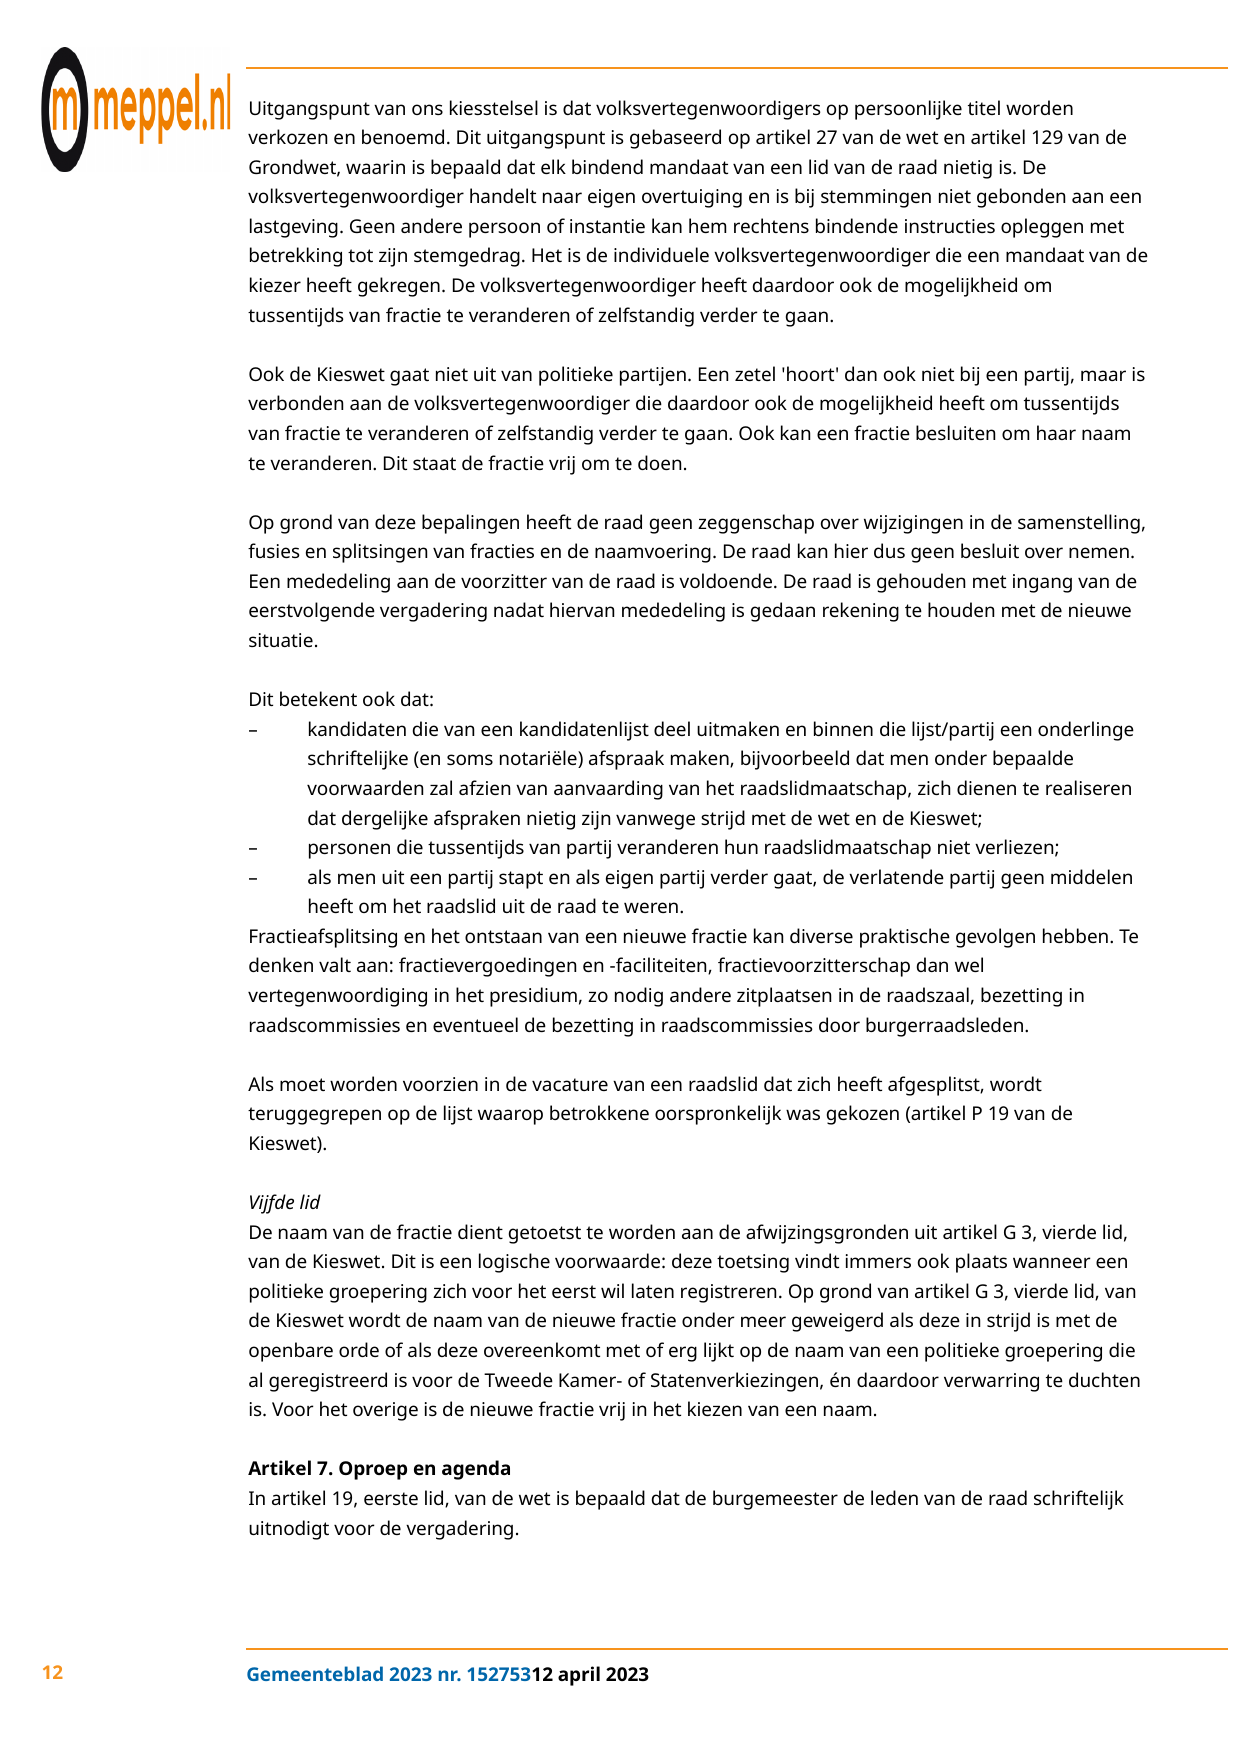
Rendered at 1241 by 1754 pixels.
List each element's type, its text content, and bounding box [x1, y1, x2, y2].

text Fractieafsplitsing en het ontstaan van een nieuwe fractie kan diverse praktische gevolgen hebben. Te denken valt aan: fractievergoedingen en -faciliteiten, fractievoorzitterschap dan wel vertegenwoordiging in het presidium, zo nodig andere zitplaatsen in de raadszaal, bezetting in raadscommissies en eventueel de bezetting in raadscommissies door burgerraadsleden. [248, 923, 1152, 1038]
text Ook de Kieswet gaat niet uit van politieke partijen. Een zetel 'hoort' dan ook niet bij een partij, maar is verbonden aan de volksvertegenwoordiger die daardoor ook de mogelijkheid heeft om tussentijds van fractie te veranderen of zelfstandig verder te gaan. Ook kan een fractie besluiten om haar naam te veranderen. Dit staat de fractie vrij om te doen. [248, 361, 1152, 476]
text Dit betekent ook dat: [248, 686, 1152, 712]
text Artikel 7. Oproep en agenda [248, 1456, 1152, 1481]
text Vijfde lid [248, 1189, 1152, 1215]
text Als moet worden voorzien in de vacature van een raadslid dat zich heeft afgesplitst, wordt teruggegrepen op de lijst waarop betrokkene oorspronkelijk was gekozen (artikel P 19 van de Kieswet). [248, 1071, 1152, 1156]
text De naam van de fractie dient getoetst te worden aan de afwijzingsgronden uit artikel G 3, vierde lid, van de Kieswet. Dit is een logische voorwaarde: deze toetsing vindt immers ook plaats wanneer een politieke groepering zich voor het eerst wil laten registreren. Op grond van artikel G 3, vierde lid, van de Kieswet wordt de naam van de nieuwe fractie onder meer geweigerd als deze in strijd is met de openbare orde of als deze overeenkomt met of erg lijkt op de naam van een politieke groepering die al geregistreerd is voor de Tweede Kamer- of Statenverkiezingen, én daardoor verwarring te duchten is. Voor het overige is de nieuwe fractie vrij in het kiezen van een naam. [248, 1219, 1152, 1422]
list personen die tussentijds van partij veranderen hun raadslidmaatschap niet verliezen; [248, 834, 1152, 860]
text Op grond van deze bepalingen heeft de raad geen zeggenschap over wijzigingen in de samenstelling, fusies en splitsingen van fracties en de naamvoering. De raad kan hier dus geen besluit over nemen. Een mededeling aan de voorzitter van de raad is voldoende. De raad is gehouden met ingang van de eerstvolgende vergadering nadat hiervan mededeling is gedaan rekening te houden met de nieuwe situatie. [248, 509, 1152, 653]
list als men uit een partij stapt en als eigen partij verder gaat, de verlatende partij geen middelen heeft om het raadslid uit de raad te weren. [248, 864, 1152, 919]
list kandidaten die van een kandidatenlijst deel uitmaken en binnen die lijst/partij een onderlinge schriftelijke (en soms notariële) afspraak maken, bijvoorbeeld dat men onder bepaalde voorwaarden zal afzien van aanvaarding van het raadslidmaatschap, zich dienen te realiseren dat dergelijke afspraken nietig zijn vanwege strijd met de wet en de Kieswet; [248, 716, 1152, 831]
picture [41, 47, 231, 172]
text In artikel 19, eerste lid, van de wet is bepaald dat de burgemeester de leden van de raad schriftelijk uitnodigt voor de vergadering. [248, 1485, 1152, 1541]
text Uitgangspunt van ons kiesstelsel is dat volksvertegenwoordigers op persoonlijke titel worden verkozen en benoemd. Dit uitgangspunt is gebaseerd op artikel 27 van de wet en artikel 129 van de Grondwet, waarin is bepaald dat elk bindend mandaat van een lid van de raad nietig is. De volksvertegenwoordiger handelt naar eigen overtuiging en is bij stemmingen niet gebonden aan een lastgeving. Geen andere persoon of instantie kan hem rechtens bindende instructies opleggen met betrekking tot zijn stemgedrag. Het is de individuele volksvertegenwoordiger die een mandaat van de kiezer heeft gekregen. De volksvertegenwoordiger heeft daardoor ook de mogelijkheid om tussentijds van fractie te veranderen of zelfstandig verder te gaan. [248, 95, 1152, 328]
